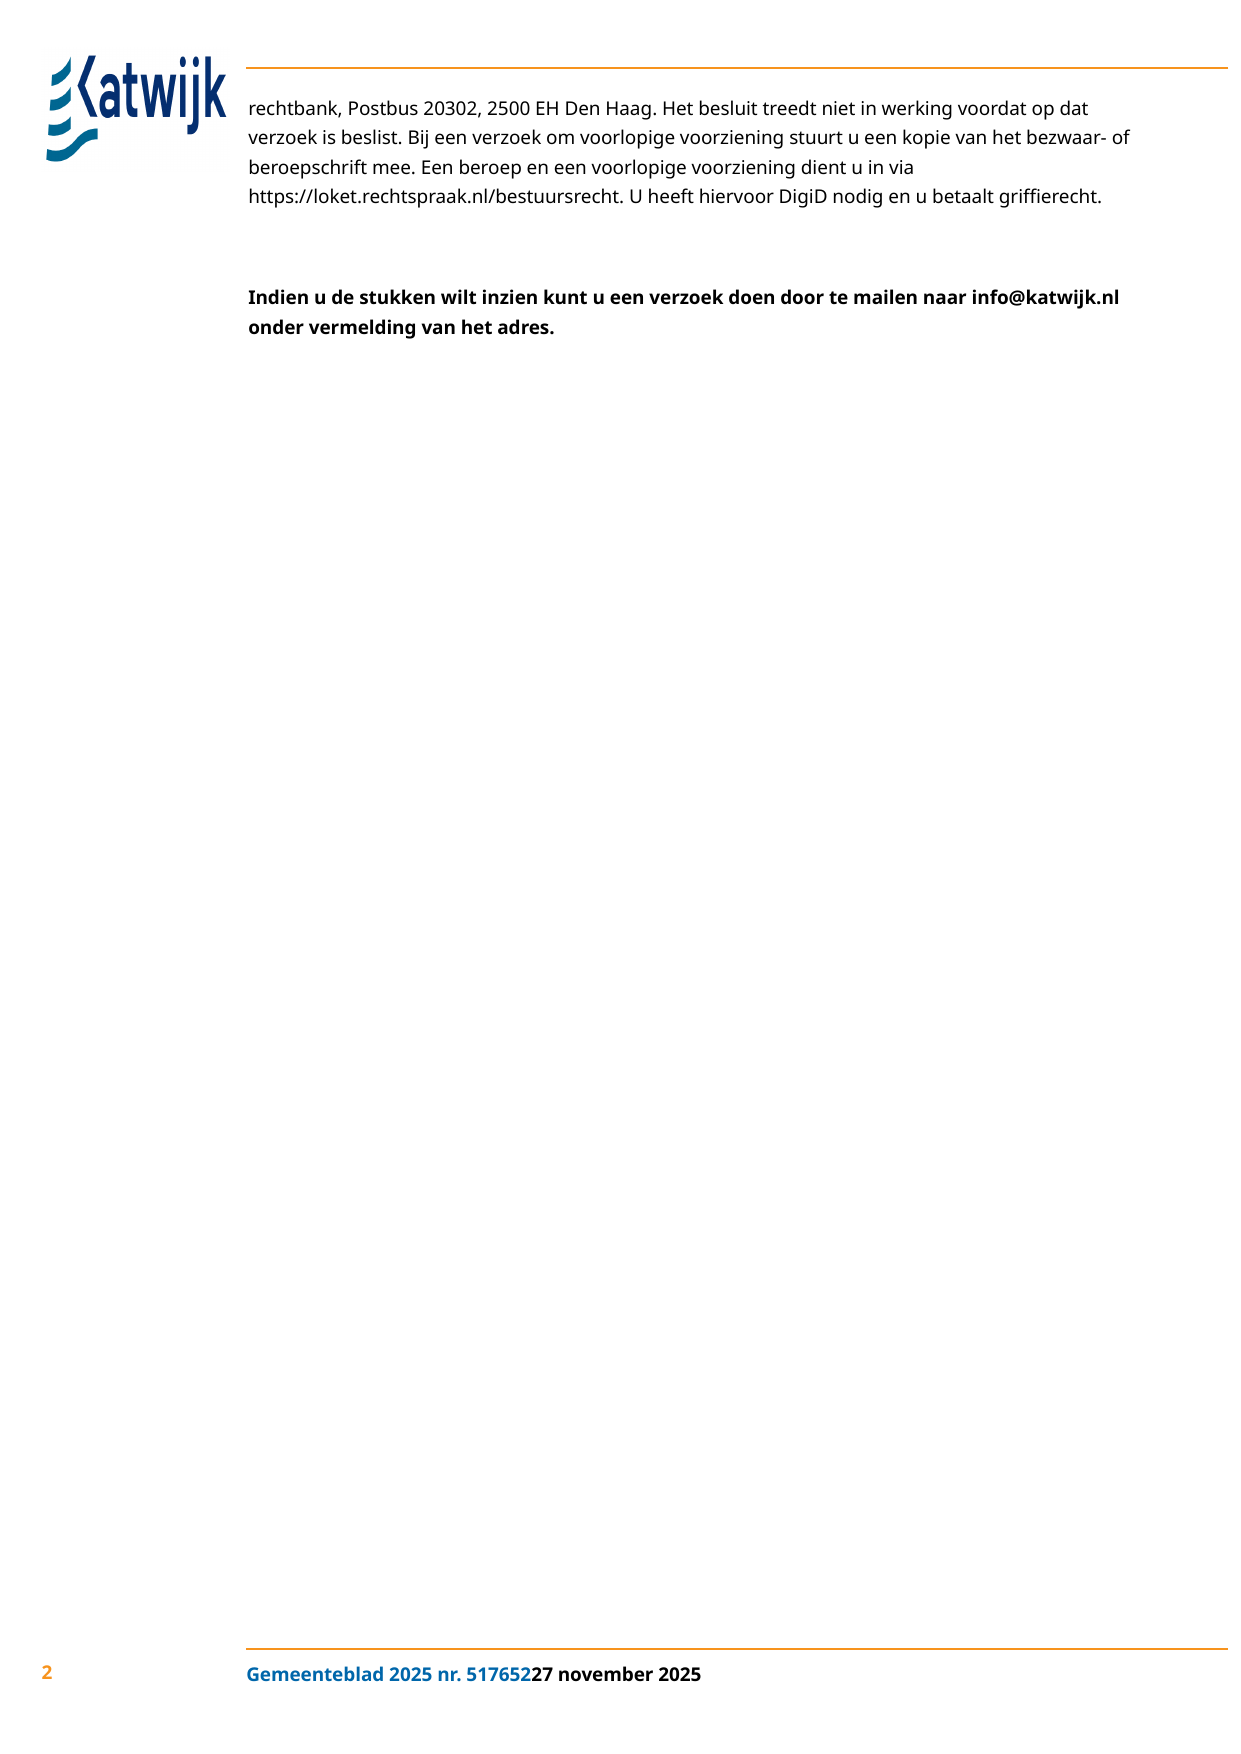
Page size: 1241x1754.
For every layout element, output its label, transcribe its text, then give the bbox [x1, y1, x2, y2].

text rechtbank, Postbus 20302, 2500 EH Den Haag. Het besluit treedt niet in werking voordat op dat verzoek is beslist. Bij een verzoek om voorlopige voorziening stuurt u een kopie van het bezwaar- of beroepschrift mee. Een beroep en een voorlopige voorziening dient u in via https://loket.rechtspraak.nl/bestuursrecht. U heeft hiervoor DigiD nodig en u betaalt griffierecht. [248, 95, 1152, 209]
text Indien u de stukken wilt inzien kunt u een verzoek doen door te mailen naar info@katwijk.nl onder vermelding van het adres. [248, 284, 1152, 340]
picture [41, 47, 231, 172]
